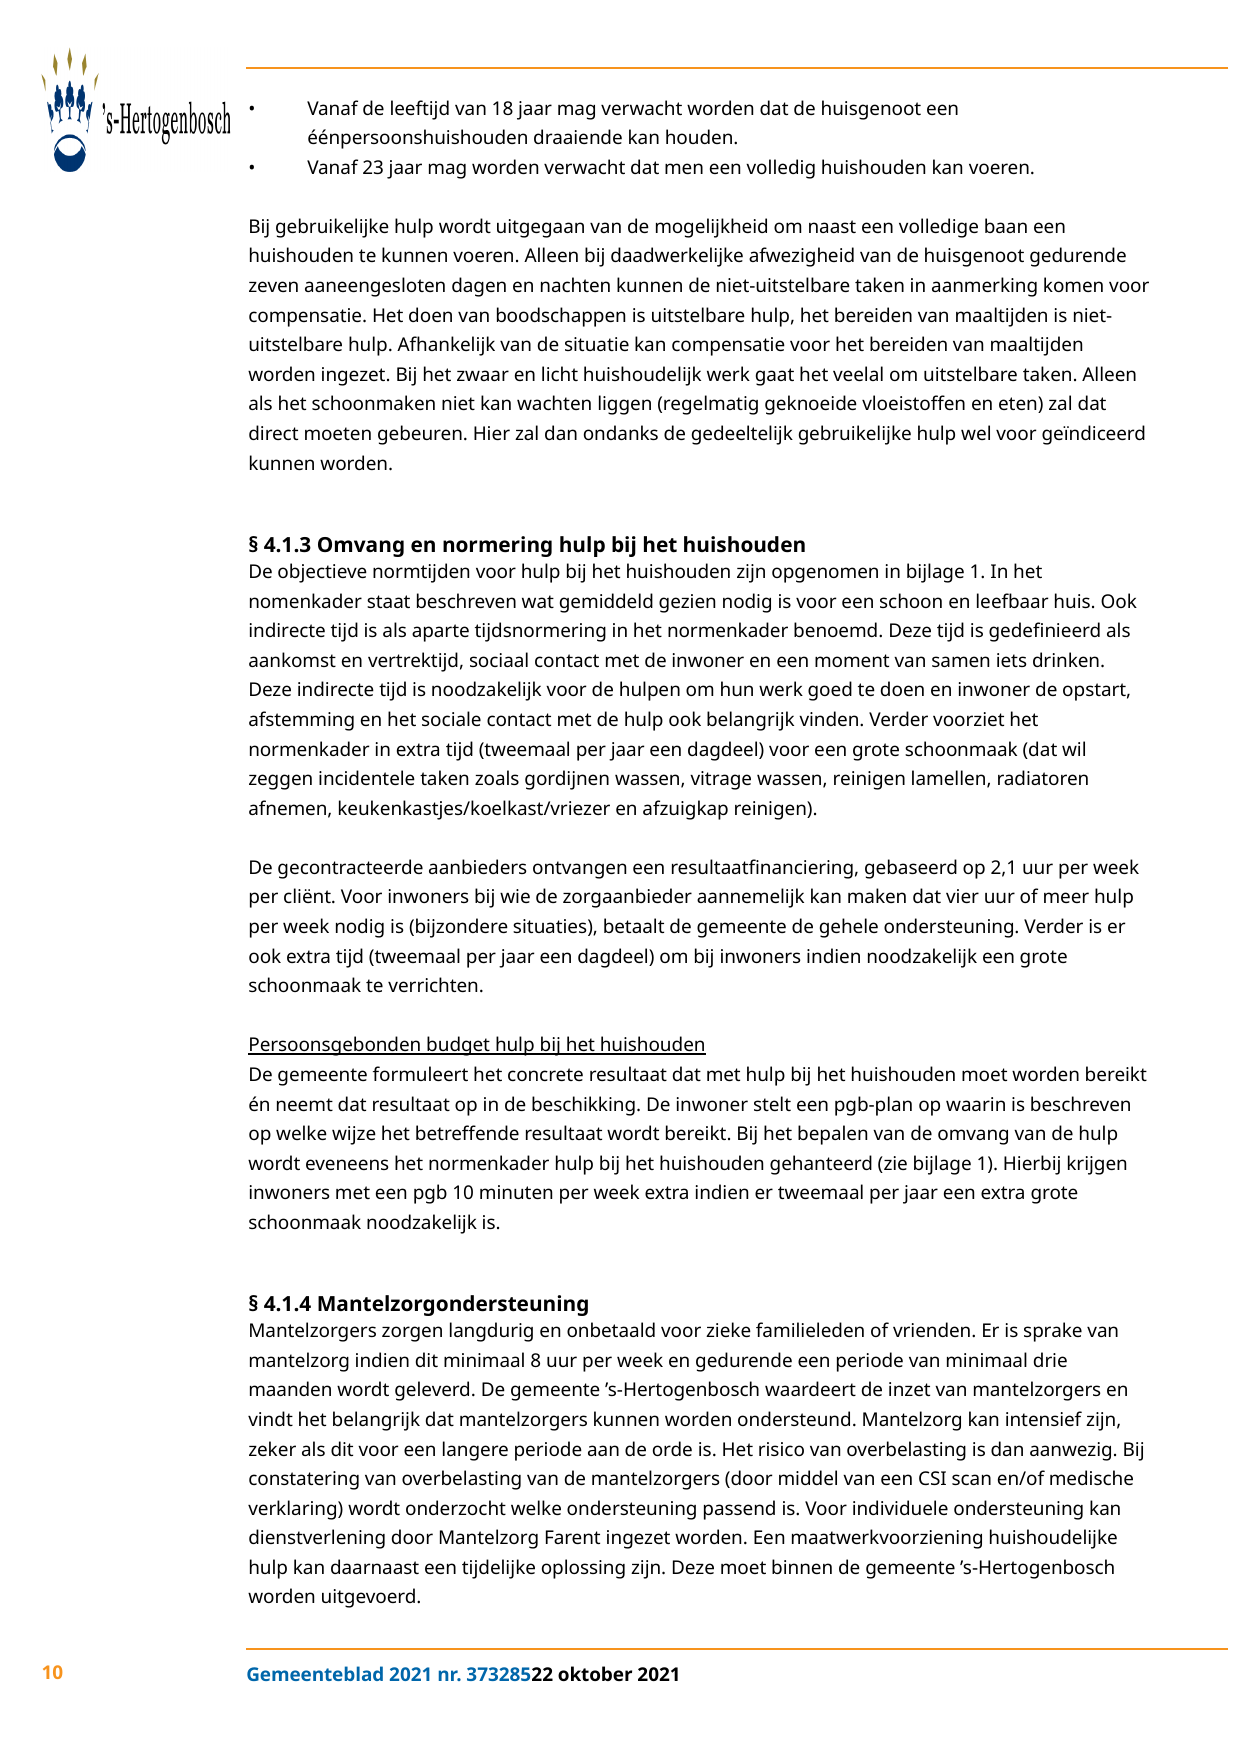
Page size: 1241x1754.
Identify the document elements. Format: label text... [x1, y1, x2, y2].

text De gemeente formuleert het concrete resultaat dat met hulp bij het huishouden moet worden bereikt én neemt dat resultaat op in de beschikking. De inwoner stelt een pgb-plan op waarin is beschreven op welke wijze het betreffende resultaat wordt bereikt. Bij het bepalen van de omvang van de hulp wordt eveneens het normenkader hulp bij het huishouden gehanteerd (zie bijlage 1). Hierbij krijgen inwoners met een pgb 10 minuten per week extra indien er tweemaal per jaar een extra grote schoonmaak noodzakelijk is. [248, 1061, 1152, 1235]
text De objectieve normtijden voor hulp bij het huishouden zijn opgenomen in bijlage 1. In het nomenkader staat beschreven wat gemiddeld gezien nodig is voor een schoon en leefbaar huis. Ook indirecte tijd is als aparte tijdsnormering in het normenkader benoemd. Deze tijd is gedefinieerd als aankomst en vertrektijd, sociaal contact met de inwoner en een moment van samen iets drinken. Deze indirecte tijd is noodzakelijk voor de hulpen om hun werk goed te doen en inwoner de opstart, afstemming en het sociale contact met de hulp ook belangrijk vinden. Verder voorziet het normenkader in extra tijd (tweemaal per jaar een dagdeel) voor een grote schoonmaak (dat wil zeggen incidentele taken zoals gordijnen wassen, vitrage wassen, reinigen lamellen, radiatoren afnemen, keukenkastjes/koelkast/vriezer en afzuigkap reinigen). [248, 558, 1152, 821]
picture [41, 47, 231, 172]
text De gecontracteerde aanbieders ontvangen een resultaatfinanciering, gebaseerd op 2,1 uur per week per cliënt. Voor inwoners bij wie de zorgaanbieder aannemelijk kan maken dat vier uur of meer hulp per week nodig is (bijzondere situaties), betaalt de gemeente de gehele ondersteuning. Verder is er ook extra tijd (tweemaal per jaar een dagdeel) om bij inwoners indien noodzakelijk een grote schoonmaak te verrichten. [248, 854, 1152, 998]
text § 4.1.4 Mantelzorgondersteuning [248, 1289, 1152, 1317]
text Mantelzorgers zorgen langdurig en onbetaald voor zieke familieleden of vrienden. Er is sprake van mantelzorg indien dit minimaal 8 uur per week en gedurende een periode van minimaal drie maanden wordt geleverd. De gemeente ’s-Hertogenbosch waardeert de inzet van mantelzorgers en vindt het belangrijk dat mantelzorgers kunnen worden ondersteund. Mantelzorg kan intensief zijn, zeker als dit voor een langere periode aan de orde is. Het risico van overbelasting is dan aanwezig. Bij constatering van overbelasting van de mantelzorgers (door middel van een CSI scan en/of medische verklaring) wordt onderzocht welke ondersteuning passend is. Voor individuele ondersteuning kan dienstverlening door Mantelzorg Farent ingezet worden. Een maatwerkvoorziening huishoudelijke hulp kan daarnaast een tijdelijke oplossing zijn. Deze moet binnen de gemeente ’s-Hertogenbosch worden uitgevoerd. [248, 1317, 1152, 1609]
list Vanaf de leeftijd van 18 jaar mag verwacht worden dat de huisgenoot een éénpersoonshuishouden draaiende kan houden. [248, 95, 1152, 150]
text Persoonsgebonden budget hulp bij het huishouden [248, 1032, 1152, 1057]
text § 4.1.3 Omvang en normering hulp bij het huishouden [248, 530, 1152, 558]
list Vanaf 23 jaar mag worden verwacht dat men een volledig huishouden kan voeren. [248, 154, 1152, 180]
text Bij gebruikelijke hulp wordt uitgegaan van de mogelijkheid om naast een volledige baan een huishouden te kunnen voeren. Alleen bij daadwerkelijke afwezigheid van de huisgenoot gedurende zeven aaneengesloten dagen en nachten kunnen de niet-uitstelbare taken in aanmerking komen voor compensatie. Het doen van boodschappen is uitstelbare hulp, het bereiden van maaltijden is niet-uitstelbare hulp. Afhankelijk van de situatie kan compensatie voor het bereiden van maaltijden worden ingezet. Bij het zwaar en licht huishoudelijk werk gaat het veelal om uitstelbare taken. Alleen als het schoonmaken niet kan wachten liggen (regelmatig geknoeide vloeistoffen en eten) zal dat direct moeten gebeuren. Hier zal dan ondanks de gedeeltelijk gebruikelijke hulp wel voor geïndiceerd kunnen worden. [248, 213, 1152, 476]
